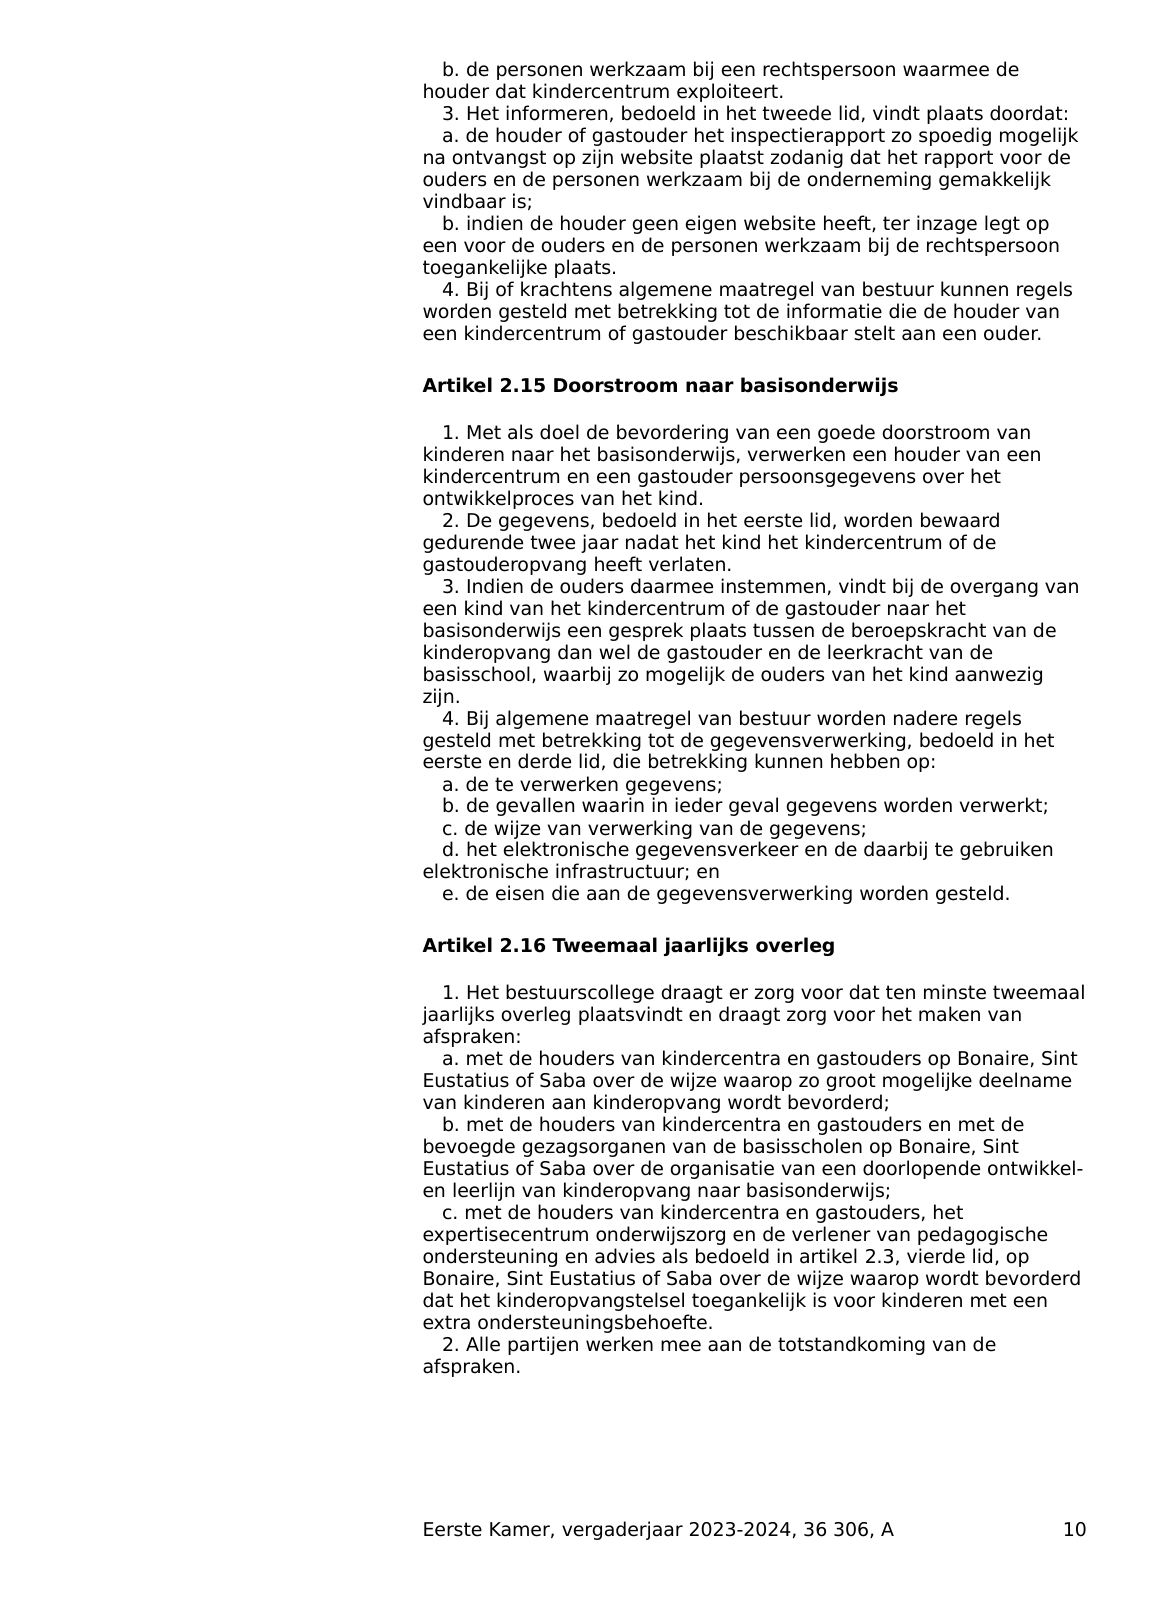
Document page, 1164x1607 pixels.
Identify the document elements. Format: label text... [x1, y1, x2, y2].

text a. de te verwerken gegevens; [422, 773, 1087, 795]
text 1. Met als doel de bevordering van een goede doorstroom van kinderen naar het basisonderwijs, verwerken een houder van een kindercentrum en een gastouder persoonsgegevens over het ontwikkelproces van het kind. [422, 422, 1087, 510]
text 4. Bij algemene maatregel van bestuur worden nadere regels gesteld met betrekking tot de gegevensverwerking, bedoeld in het eerste en derde lid, die betrekking kunnen hebben op: [422, 707, 1087, 773]
text b. indien de houder geen eigen website heeft, ter inzage legt op een voor de ouders en de personen werkzaam bij de rechtspersoon toegankelijke plaats. [422, 213, 1087, 279]
text a. de houder of gastouder het inspectierapport zo spoedig mogelijk na ontvangst op zijn website plaatst zodanig dat het rapport voor de ouders en de personen werkzaam bij de onderneming gemakkelijk vindbaar is; [422, 125, 1087, 213]
subtitle Artikel 2.15 Doorstroom naar basisonderwijs [422, 375, 1087, 397]
text c. met de houders van kindercentra en gastouders, het expertisecentrum onderwijszorg en de verlener van pedagogische ondersteuning en advies als bedoeld in artikel 2.3, vierde lid, op Bonaire, Sint Eustatius of Saba over de wijze waarop wordt bevorderd dat het kinderopvangstelsel toegankelijk is voor kinderen met een extra ondersteuningsbehoefte. [422, 1202, 1087, 1334]
text b. de gevallen waarin in ieder geval gegevens worden verwerkt; [422, 795, 1087, 817]
text c. de wijze van verwerking van de gegevens; [422, 817, 1087, 839]
text 3. Indien de ouders daarmee instemmen, vindt bij de overgang van een kind van het kindercentrum of de gastouder naar het basisonderwijs een gesprek plaats tussen de beroepskracht van de kinderopvang dan wel de gastouder en de leerkracht van de basisschool, waarbij zo mogelijk de ouders van het kind aanwezig zijn. [422, 576, 1087, 707]
text 3. Het informeren, bedoeld in het tweede lid, vindt plaats doordat: [422, 103, 1087, 125]
text d. het elektronische gegevensverkeer en de daarbij te gebruiken elektronische infrastructuur; en [422, 839, 1087, 883]
text b. met de houders van kindercentra en gastouders en met de bevoegde gezagsorganen van de basisscholen op Bonaire, Sint Eustatius of Saba over de organisatie van een doorlopende ontwikkel- en leerlijn van kinderopvang naar basisonderwijs; [422, 1114, 1087, 1202]
text e. de eisen die aan de gegevensverwerking worden gesteld. [422, 883, 1087, 905]
text 2. Alle partijen werken mee aan de totstandkoming van de afspraken. [422, 1334, 1087, 1378]
text 4. Bij of krachtens algemene maatregel van bestuur kunnen regels worden gesteld met betrekking tot de informatie die de houder van een kindercentrum of gastouder beschikbaar stelt aan een ouder. [422, 279, 1087, 345]
text 2. De gegevens, bedoeld in het eerste lid, worden bewaard gedurende twee jaar nadat het kind het kindercentrum of de gastouderopvang heeft verlaten. [422, 510, 1087, 576]
text 1. Het bestuurscollege draagt er zorg voor dat ten minste tweemaal jaarlijks overleg plaatsvindt en draagt zorg voor het maken van afspraken: [422, 982, 1087, 1048]
subtitle Artikel 2.16 Tweemaal jaarlijks overleg [422, 935, 1087, 957]
text b. de personen werkzaam bij een rechtspersoon waarmee de houder dat kindercentrum exploiteert. [422, 59, 1087, 103]
text a. met de houders van kindercentra en gastouders op Bonaire, Sint Eustatius of Saba over de wijze waarop zo groot mogelijke deelname van kinderen aan kinderopvang wordt bevorderd; [422, 1048, 1087, 1114]
